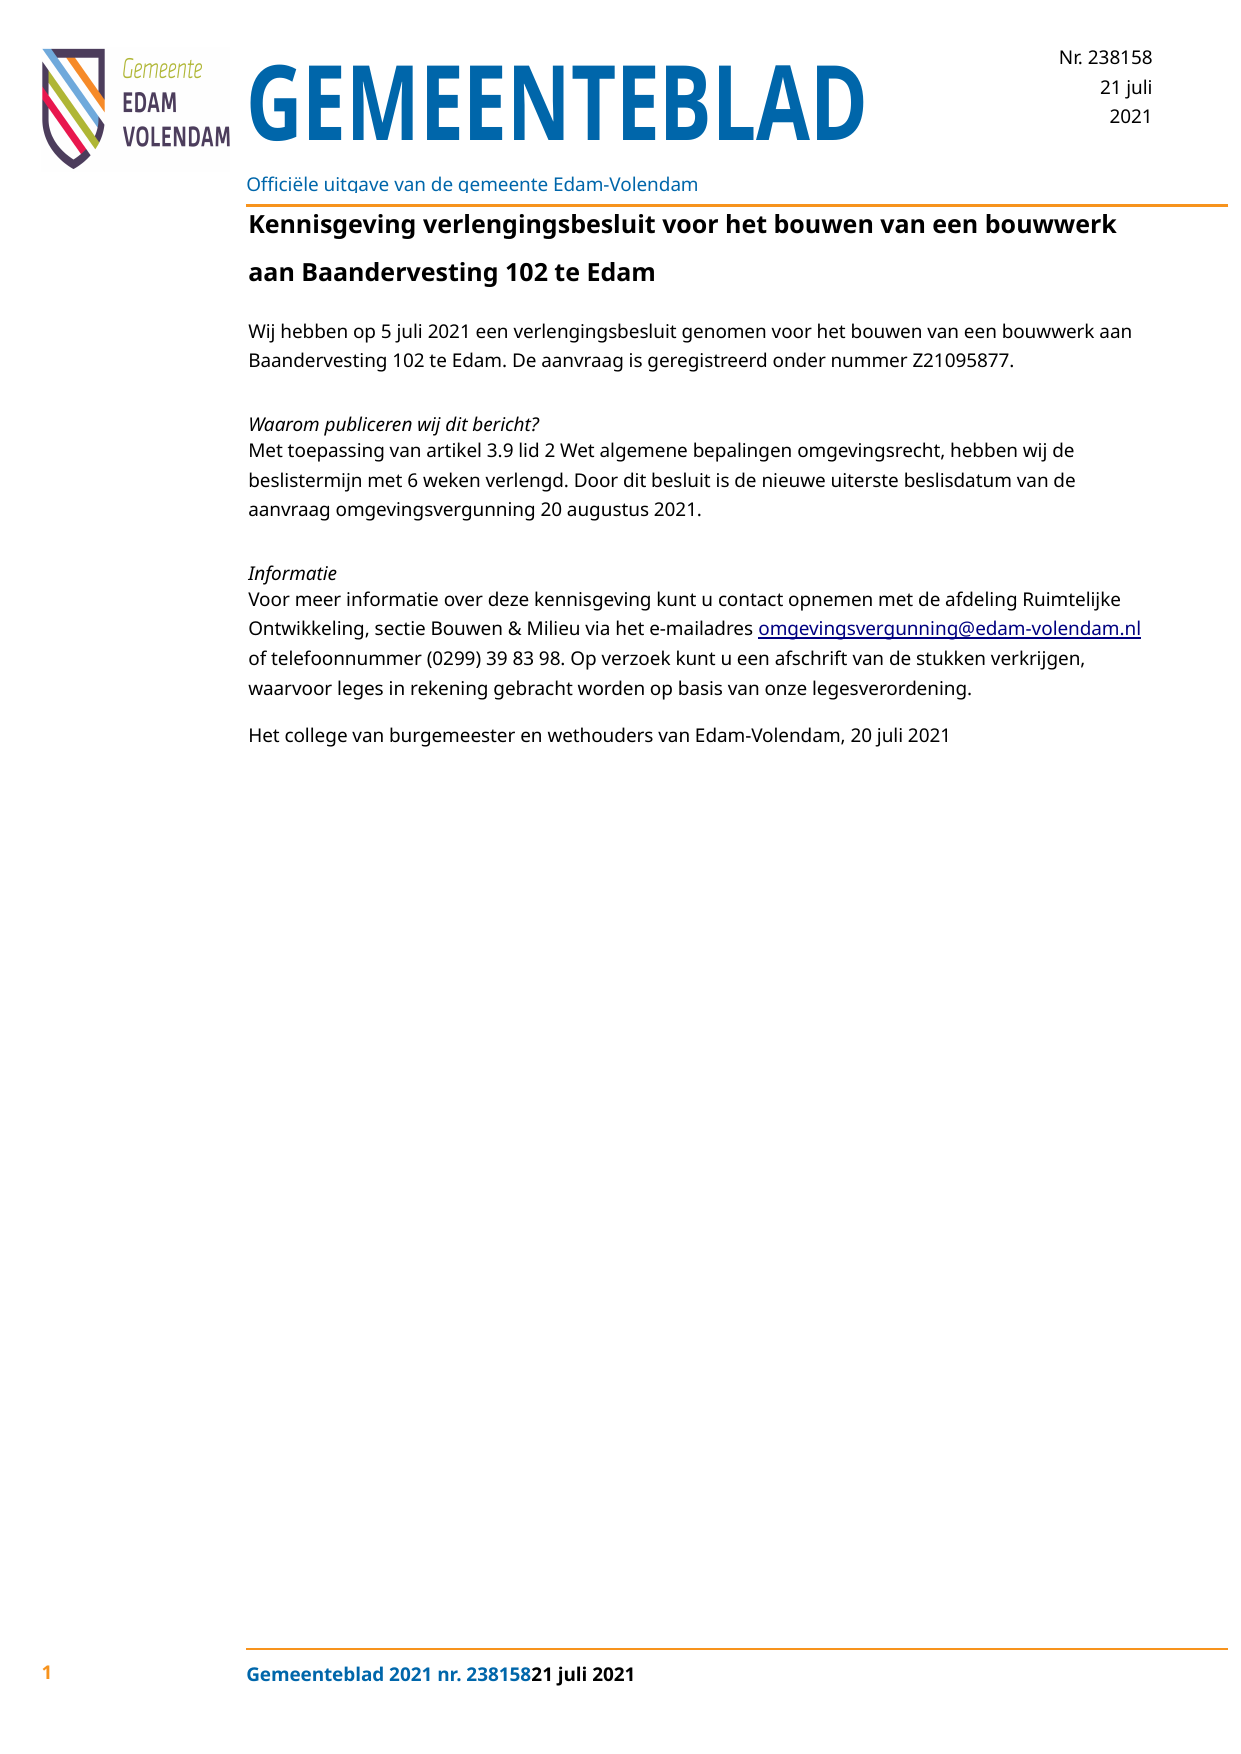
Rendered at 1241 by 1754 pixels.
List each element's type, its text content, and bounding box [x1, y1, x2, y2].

text Wij hebben op 5 juli 2021 een verlengingsbesluit genomen voor het bouwen van een bouwwerk aan Baandervesting 102 te Edam. De aanvraag is geregistreerd onder nummer Z21095877. [248, 318, 1152, 373]
text Met toepassing van artikel 3.9 lid 2 Wet algemene bepalingen omgevingsrecht, hebben wij de beslistermijn met 6 weken verlengd. Door dit besluit is de nieuwe uiterste beslisdatum van de aanvraag omgevingsvergunning 20 augustus 2021. [248, 437, 1152, 522]
picture [41, 47, 231, 172]
text Het college van burgemeester en wethouders van Edam-Volendam, 20 juli 2021 [248, 723, 1152, 748]
text Waarom publiceren wij dit bericht? [248, 411, 1152, 437]
text Voor meer informatie over deze kennisgeving kunt u contact opnemen met de afdeling Ruimtelijke Ontwikkeling, sectie Bouwen & Milieu via het e-mailadres omgevingsvergunning@edam-volendam.nl of telefoonnummer (0299) 39 83 98. Op verzoek kunt u een afschrift van de stukken verkrijgen, waarvoor leges in rekening gebracht worden op basis van onze legesverordening. [248, 586, 1152, 701]
text Informatie [248, 560, 1152, 586]
text Kennisgeving verlengingsbesluit voor het bouwen van een bouwwerk aan Baandervesting 102 te Edam [248, 207, 1152, 288]
